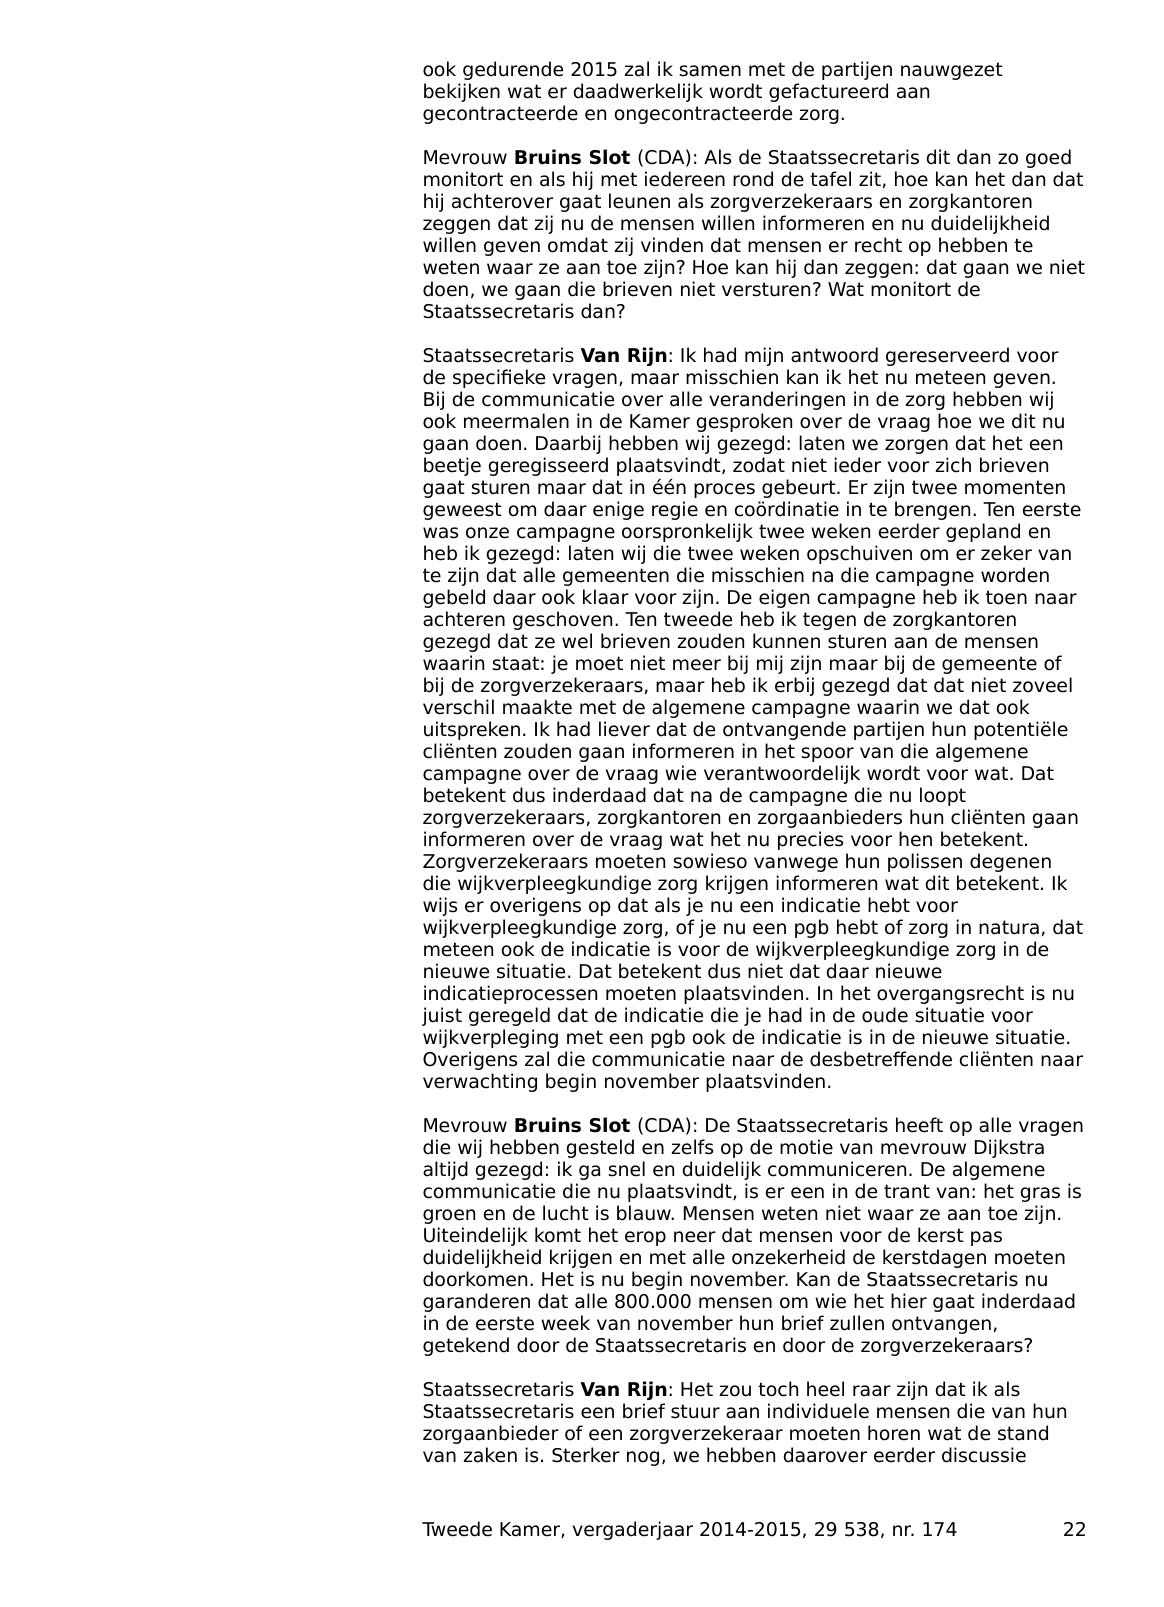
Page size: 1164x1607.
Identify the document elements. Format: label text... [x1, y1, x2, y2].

text Staatssecretaris Van Rijn: Het zou toch heel raar zijn dat ik als Staatssecretaris een brief stuur aan individuele mensen die van hun zorgaanbieder of een zorgverzekeraar moeten horen wat de stand van zaken is. Sterker nog, we hebben daarover eerder discussie [422, 1379, 1087, 1467]
text Mevrouw Bruins Slot (CDA): Als de Staatssecretaris dit dan zo goed monitort en als hij met iedereen rond de tafel zit, hoe kan het dan dat hij achterover gaat leunen als zorgverzekeraars en zorgkantoren zeggen dat zij nu de mensen willen informeren en nu duidelijkheid willen geven omdat zij vinden dat mensen er recht op hebben te weten waar ze aan toe zijn? Hoe kan hij dan zeggen: dat gaan we niet doen, we gaan die brieven niet versturen? Wat monitort de Staatssecretaris dan? [422, 147, 1087, 323]
text ook gedurende 2015 zal ik samen met de partijen nauwgezet bekijken wat er daadwerkelijk wordt gefactureerd aan gecontracteerde en ongecontracteerde zorg. [422, 59, 1087, 125]
text Mevrouw Bruins Slot (CDA): De Staatssecretaris heeft op alle vragen die wij hebben gesteld en zelfs op de motie van mevrouw Dijkstra altijd gezegd: ik ga snel en duidelijk communiceren. De algemene communicatie die nu plaatsvindt, is er een in de trant van: het gras is groen en de lucht is blauw. Mensen weten niet waar ze aan toe zijn. Uiteindelijk komt het erop neer dat mensen voor de kerst pas duidelijkheid krijgen en met alle onzekerheid de kerstdagen moeten doorkomen. Het is nu begin november. Kan de Staatssecretaris nu garanderen dat alle 800.000 mensen om wie het hier gaat inderdaad in de eerste week van november hun brief zullen ontvangen, getekend door de Staatssecretaris en door de zorgverzekeraars? [422, 1115, 1087, 1356]
text Staatssecretaris Van Rijn: Ik had mijn antwoord gereserveerd voor de specifieke vragen, maar misschien kan ik het nu meteen geven. Bij de communicatie over alle veranderingen in de zorg hebben wij ook meermalen in de Kamer gesproken over de vraag hoe we dit nu gaan doen. Daarbij hebben wij gezegd: laten we zorgen dat het een beetje geregisseerd plaatsvindt, zodat niet ieder voor zich brieven gaat sturen maar dat in één proces gebeurt. Er zijn twee momenten geweest om daar enige regie en coördinatie in te brengen. Ten eerste was onze campagne oorspronkelijk twee weken eerder gepland en heb ik gezegd: laten wij die twee weken opschuiven om er zeker van te zijn dat alle gemeenten die misschien na die campagne worden gebeld daar ook klaar voor zijn. De eigen campagne heb ik toen naar achteren geschoven. Ten tweede heb ik tegen de zorgkantoren gezegd dat ze wel brieven zouden kunnen sturen aan de mensen waarin staat: je moet niet meer bij mij zijn maar bij de gemeente of bij de zorgverzekeraars, maar heb ik erbij gezegd dat dat niet zoveel verschil maakte met de algemene campagne waarin we dat ook uitspreken. Ik had liever dat de ontvangende partijen hun potentiële cliënten zouden gaan informeren in het spoor van die algemene campagne over de vraag wie verantwoordelijk wordt voor wat. Dat betekent dus inderdaad dat na de campagne die nu loopt zorgverzekeraars, zorgkantoren en zorgaanbieders hun cliënten gaan informeren over de vraag wat het nu precies voor hen betekent. Zorgverzekeraars moeten sowieso vanwege hun polissen degenen die wijkverpleegkundige zorg krijgen informeren wat dit betekent. Ik wijs er overigens op dat als je nu een indicatie hebt voor wijkverpleegkundige zorg, of je nu een pgb hebt of zorg in natura, dat meteen ook de indicatie is voor de wijkverpleegkundige zorg in de nieuwe situatie. Dat betekent dus niet dat daar nieuwe indicatieprocessen moeten plaatsvinden. In het overgangsrecht is nu juist geregeld dat de indicatie die je had in de oude situatie voor wijkverpleging met een pgb ook de indicatie is in de nieuwe situatie. Overigens zal die communicatie naar de desbetreffende cliënten naar verwachting begin november plaatsvinden. [422, 345, 1087, 1092]
